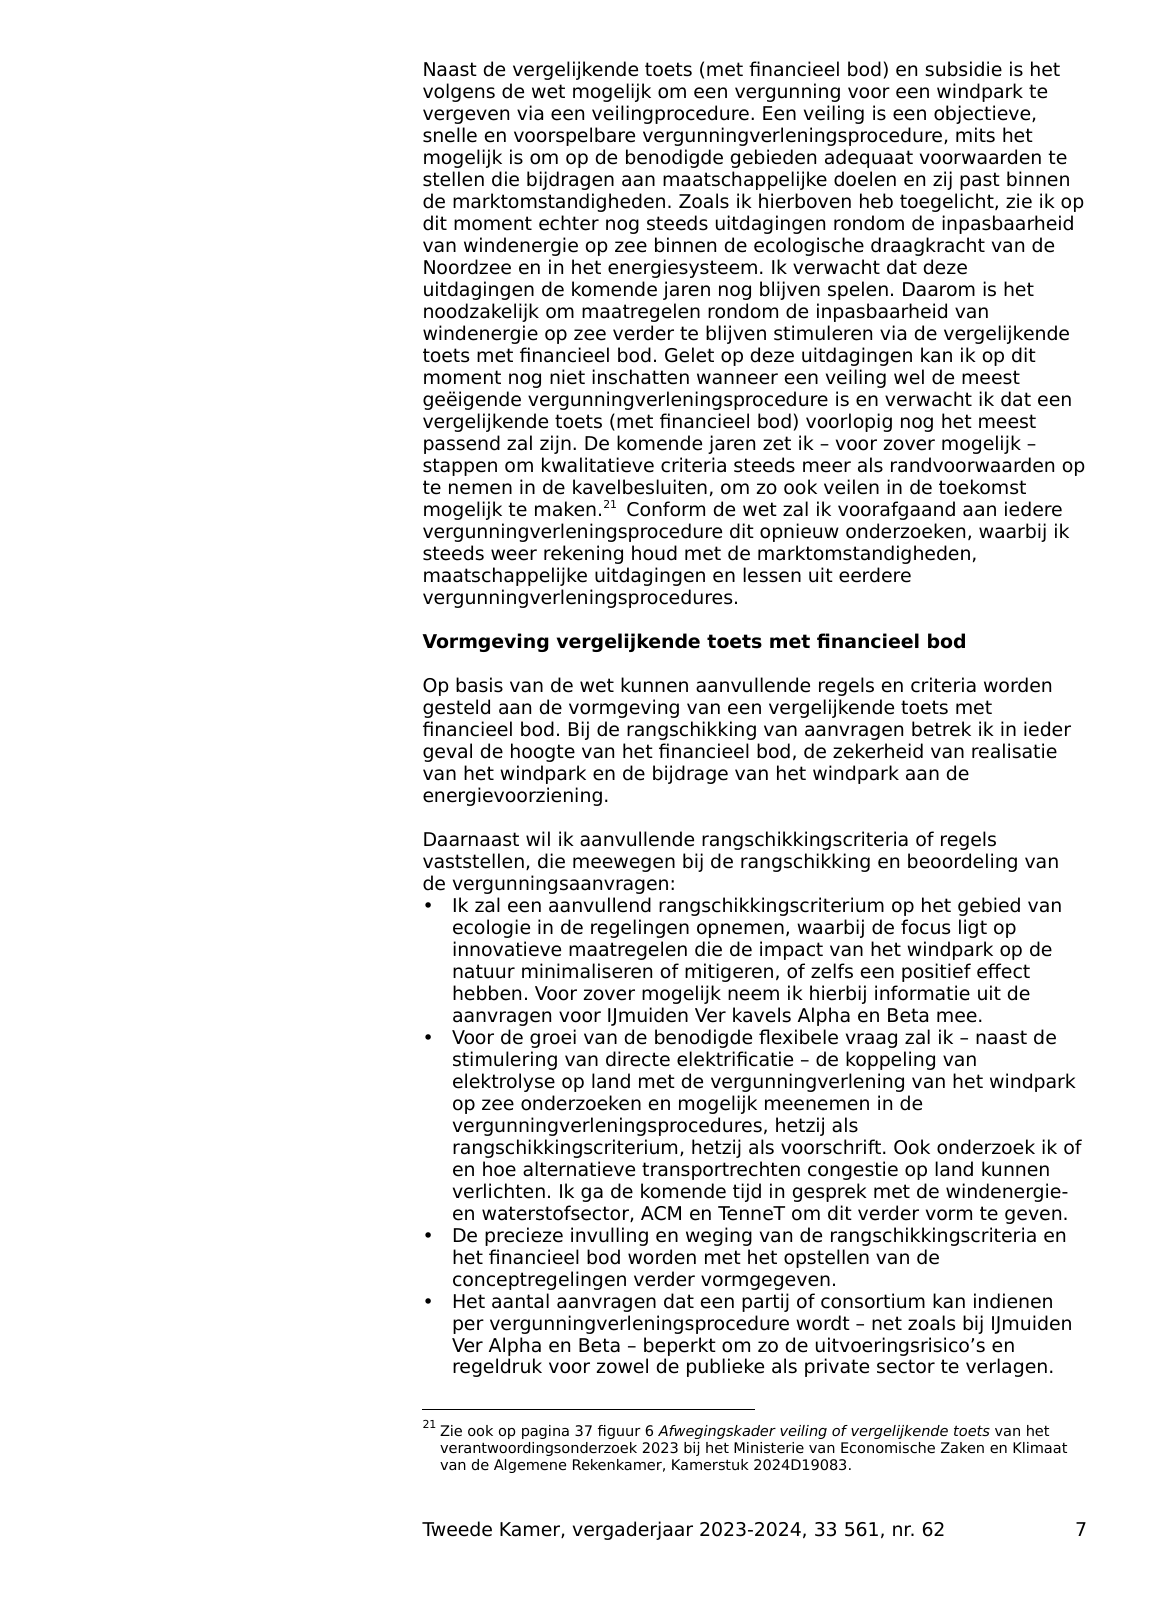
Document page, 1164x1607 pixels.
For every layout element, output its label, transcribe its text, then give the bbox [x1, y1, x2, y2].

text Naast de vergelijkende toets (met financieel bod) en subsidie is het volgens de wet mogelijk om een vergunning voor een windpark te vergeven via een veilingprocedure. Een veiling is een objectieve, snelle en voorspelbare vergunningverleningsprocedure, mits het mogelijk is om op de benodigde gebieden adequaat voorwaarden te stellen die bijdragen aan maatschappelijke doelen en zij past binnen de marktomstandigheden. Zoals ik hierboven heb toegelicht, zie ik op dit moment echter nog steeds uitdagingen rondom de inpasbaarheid van windenergie op zee binnen de ecologische draagkracht van de Noordzee en in het energiesysteem. Ik verwacht dat deze uitdagingen de komende jaren nog blijven spelen. Daarom is het noodzakelijk om maatregelen rondom de inpasbaarheid van windenergie op zee verder te blijven stimuleren via de vergelijkende toets met financieel bod. Gelet op deze uitdagingen kan ik op dit moment nog niet inschatten wanneer een veiling wel de meest geëigende vergunningverleningsprocedure is en verwacht ik dat een vergelijkende toets (met financieel bod) voorlopig nog het meest passend zal zijn. De komende jaren zet ik – voor zover mogelijk – stappen om kwalitatieve criteria steeds meer als randvoorwaarden op te nemen in de kavelbesluiten, om zo ook veilen in de toekomst mogelijk te maken. Conform de wet zal ik voorafgaand aan iedere vergunningverleningsprocedure dit opnieuw onderzoeken, waarbij ik steeds weer rekening houd met de marktomstandigheden, maatschappelijke uitdagingen en lessen uit eerdere vergunningverleningsprocedures. [422, 59, 1087, 608]
text Zie ook op pagina 37 figuur 6 Afwegingskader veiling of vergelijkende toets van het verantwoordingsonderzoek 2023 bij het Ministerie van Economische Zaken en Klimaat van de Algemene Rekenkamer, Kamerstuk 2024D19083. [422, 1418, 1087, 1474]
text • Het aantal aanvragen dat een partij of consortium kan indienen per vergunningverleningsprocedure wordt – net zoals bij IJmuiden Ver Alpha en Beta – beperkt om zo de uitvoeringsrisico’s en regeldruk voor zowel de publieke als private sector te verlagen. [422, 1291, 1087, 1378]
text Op basis van de wet kunnen aanvullende regels en criteria worden gesteld aan de vormgeving van een vergelijkende toets met financieel bod. Bij de rangschikking van aanvragen betrek ik in ieder geval de hoogte van het financieel bod, de zekerheid van realisatie van het windpark en de bijdrage van het windpark aan de energievoorziening. [422, 675, 1087, 807]
text Daarnaast wil ik aanvullende rangschikkingscriteria of regels vaststellen, die meewegen bij de rangschikking en beoordeling van de vergunningsaanvragen: [422, 829, 1087, 895]
text • Ik zal een aanvullend rangschikkingscriterium op het gebied van ecologie in de regelingen opnemen, waarbij de focus ligt op innovatieve maatregelen die de impact van het windpark op de natuur minimaliseren of mitigeren, of zelfs een positief effect hebben. Voor zover mogelijk neem ik hierbij informatie uit de aanvragen voor IJmuiden Ver kavels Alpha en Beta mee. [422, 895, 1087, 1027]
text • Voor de groei van de benodigde flexibele vraag zal ik – naast de stimulering van directe elektrificatie – de koppeling van elektrolyse op land met de vergunningverlening van het windpark op zee onderzoeken en mogelijk meenemen in de vergunningverleningsprocedures, hetzij als rangschikkingscriterium, hetzij als voorschrift. Ook onderzoek ik of en hoe alternatieve transportrechten congestie op land kunnen verlichten. Ik ga de komende tijd in gesprek met de windenergie- en waterstofsector, ACM en TenneT om dit verder vorm te geven. [422, 1027, 1087, 1224]
subtitle Vormgeving vergelijkende toets met financieel bod [422, 631, 1087, 653]
text • De precieze invulling en weging van de rangschikkingscriteria en het financieel bod worden met het opstellen van de conceptregelingen verder vormgegeven. [422, 1224, 1087, 1291]
